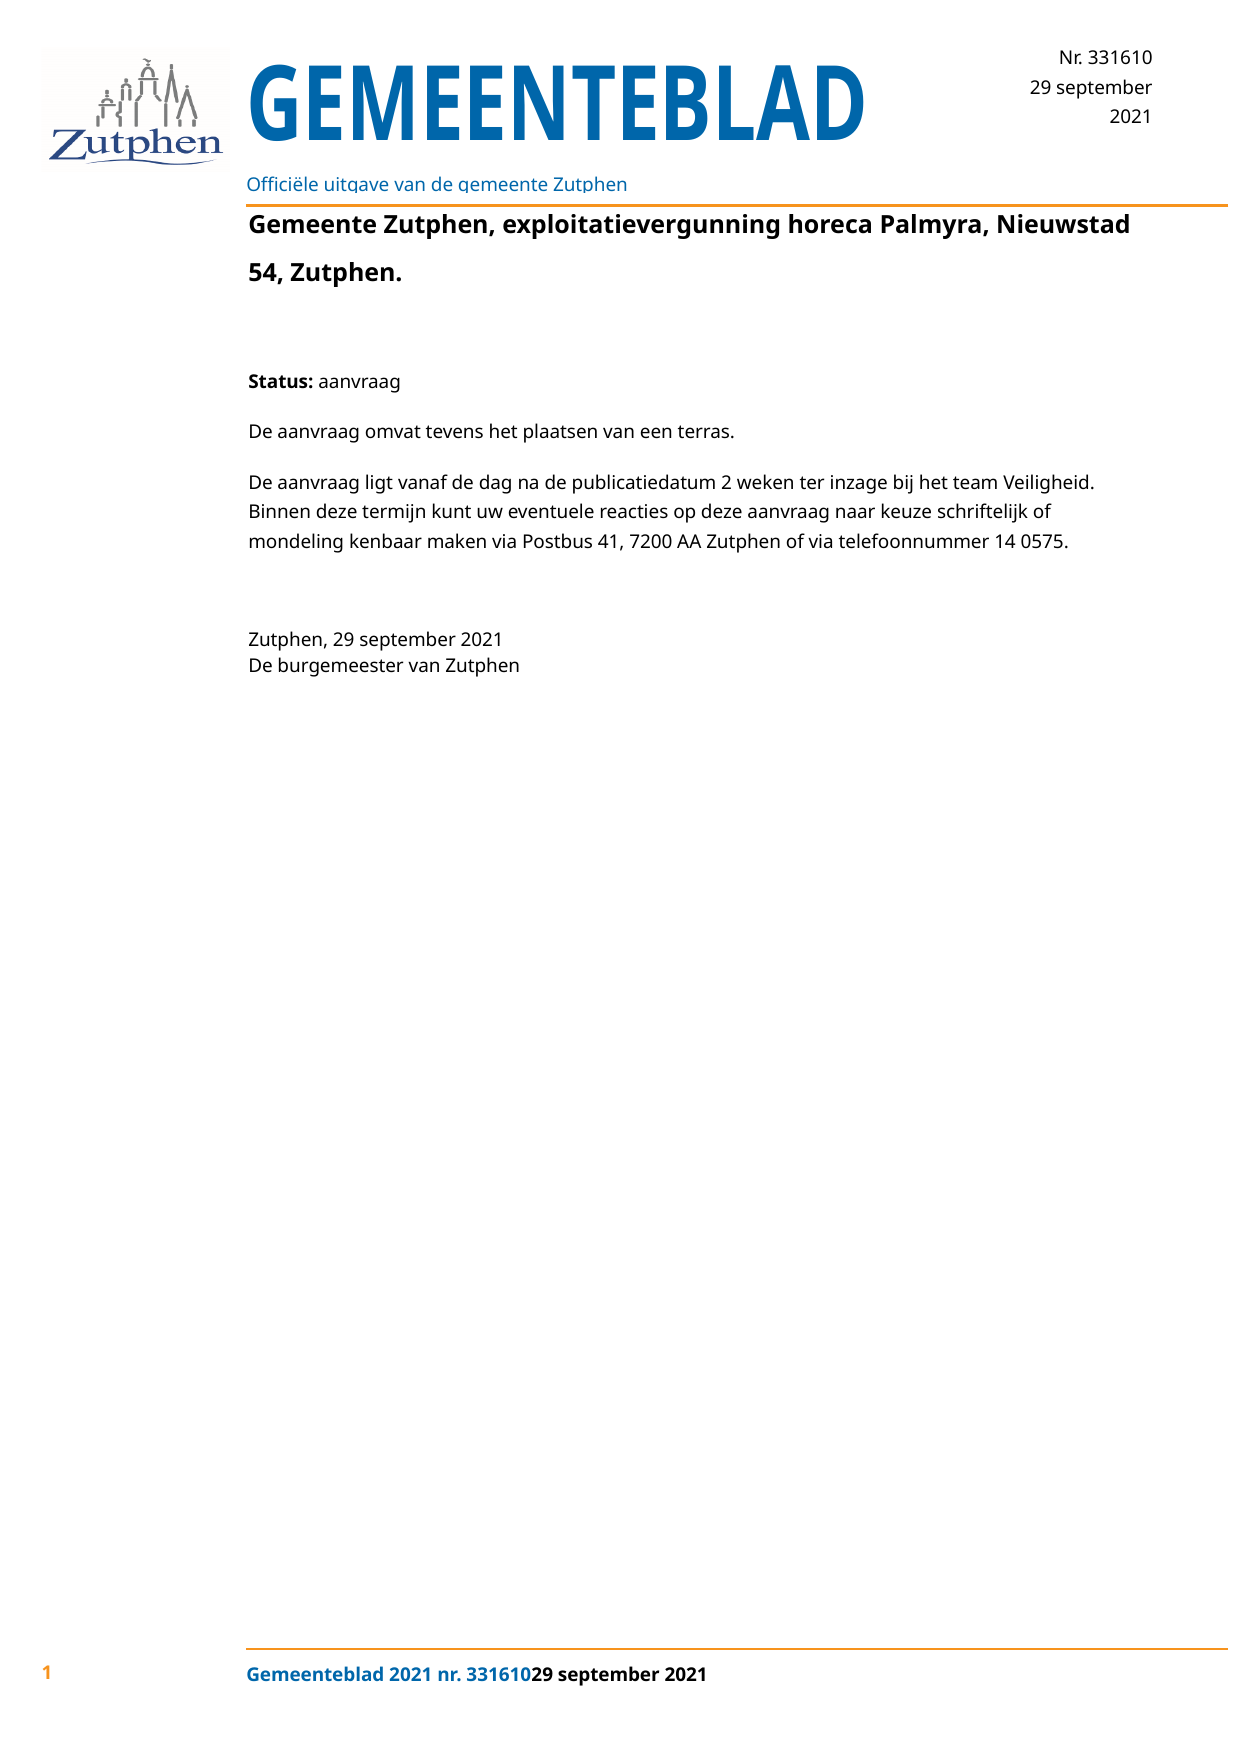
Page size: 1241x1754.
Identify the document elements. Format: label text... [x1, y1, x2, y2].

text De aanvraag ligt vanaf de dag na de publicatiedatum 2 weken ter inzage bij het team Veiligheid. Binnen deze termijn kunt uw eventuele reacties op deze aanvraag naar keuze schriftelijk of mondeling kenbaar maken via Postbus 41, 7200 AA Zutphen of via telefoonnummer 14 0575. [248, 469, 1152, 554]
text Gemeente Zutphen, exploitatievergunning horeca Palmyra, Nieuwstad 54, Zutphen. [248, 207, 1152, 288]
text De aanvraag omvat tevens het plaatsen van een terras. [248, 419, 1152, 444]
picture [41, 47, 231, 172]
text Status: aanvraag [248, 368, 1152, 394]
text De burgemeester van Zutphen [248, 652, 1152, 678]
text Zutphen, 29 september 2021 [248, 627, 1152, 652]
